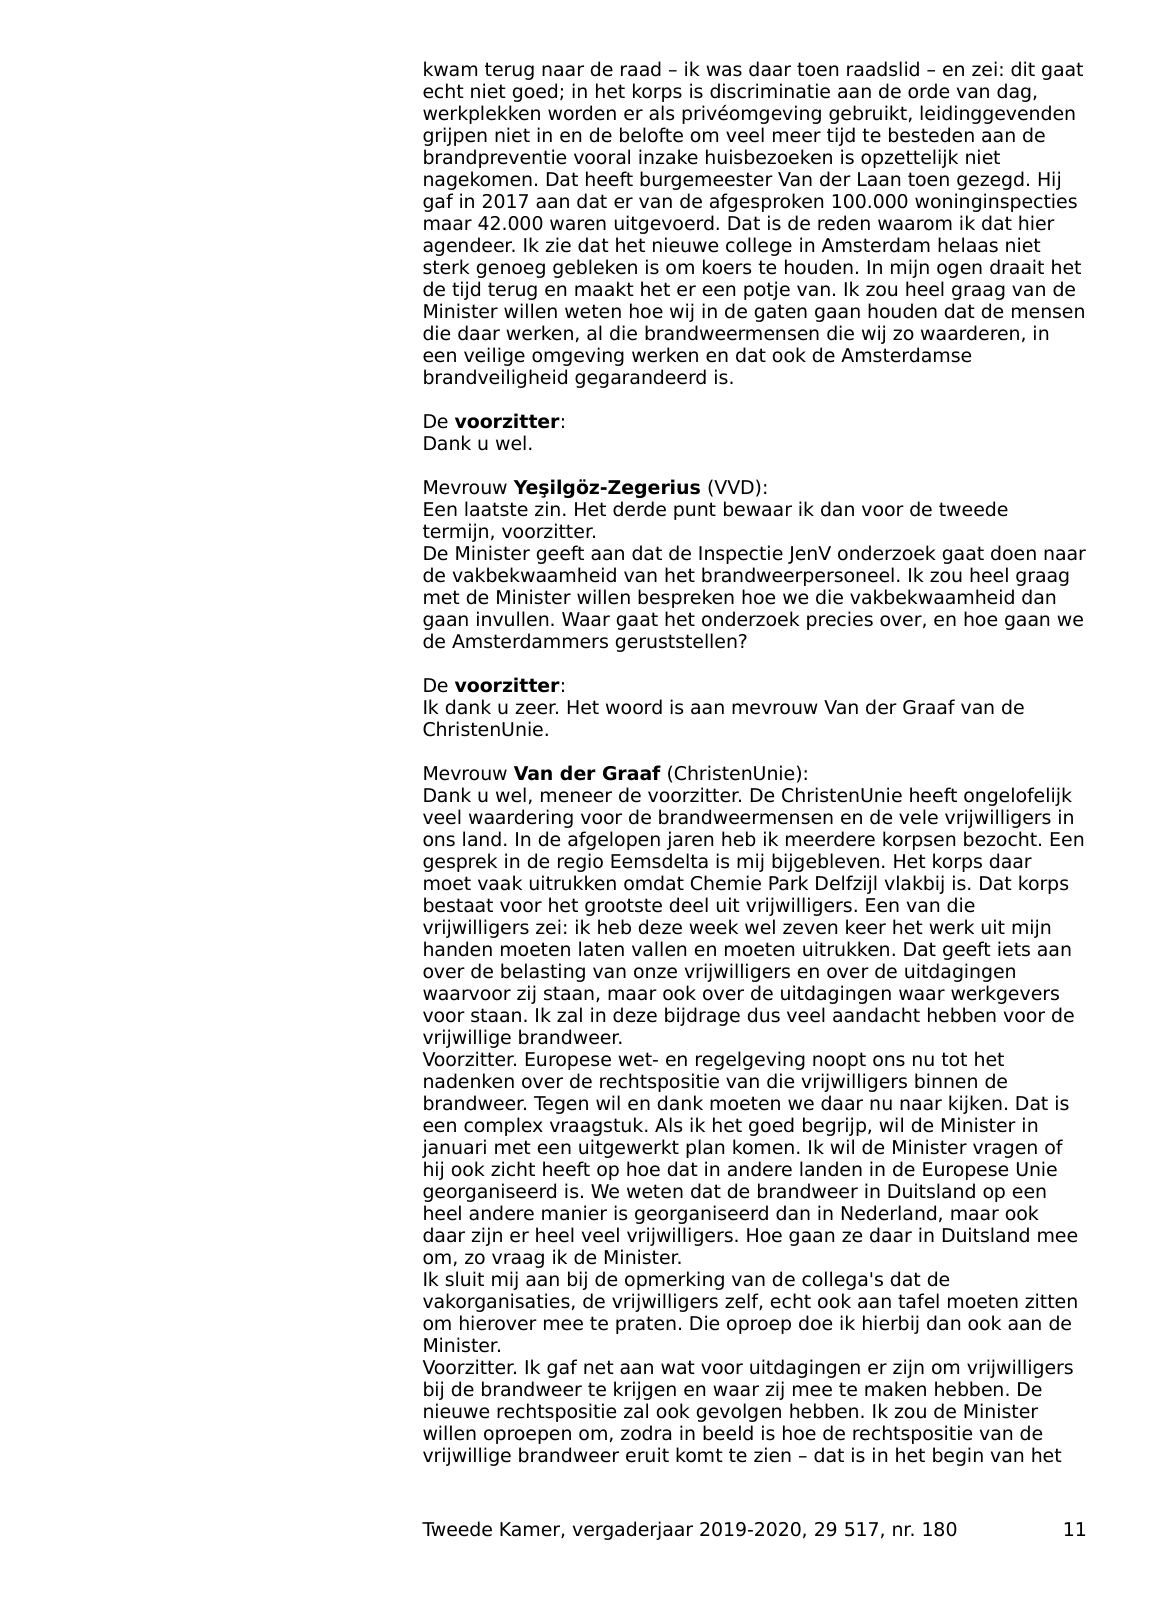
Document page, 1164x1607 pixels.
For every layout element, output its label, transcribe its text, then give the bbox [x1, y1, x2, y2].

text Dank u wel. [422, 433, 1087, 455]
text kwam terug naar de raad – ik was daar toen raadslid – en zei: dit gaat echt niet goed; in het korps is discriminatie aan de orde van dag, werkplekken worden er als privéomgeving gebruikt, leidinggevenden grijpen niet in en de belofte om veel meer tijd te besteden aan de brandpreventie vooral inzake huisbezoeken is opzettelijk niet nagekomen. Dat heeft burgemeester Van der Laan toen gezegd. Hij gaf in 2017 aan dat er van de afgesproken 100.000 woninginspecties maar 42.000 waren uitgevoerd. Dat is de reden waarom ik dat hier agendeer. Ik zie dat het nieuwe college in Amsterdam helaas niet sterk genoeg gebleken is om koers te houden. In mijn ogen draait het de tijd terug en maakt het er een potje van. Ik zou heel graag van de Minister willen weten hoe wij in de gaten gaan houden dat de mensen die daar werken, al die brandweermensen die wij zo waarderen, in een veilige omgeving werken en dat ook de Amsterdamse brandveiligheid gegarandeerd is. [422, 59, 1087, 389]
text Ik sluit mij aan bij de opmerking van de collega's dat de vakorganisaties, de vrijwilligers zelf, echt ook aan tafel moeten zitten om hierover mee te praten. Die oproep doe ik hierbij dan ook aan de Minister. [422, 1269, 1087, 1357]
text Mevrouw Van der Graaf (ChristenUnie): [422, 763, 1087, 785]
text Voorzitter. Europese wet- en regelgeving noopt ons nu tot het nadenken over de rechtspositie van die vrijwilligers binnen de brandweer. Tegen wil en dank moeten we daar nu naar kijken. Dat is een complex vraagstuk. Als ik het goed begrijp, wil de Minister in januari met een uitgewerkt plan komen. Ik wil de Minister vragen of hij ook zicht heeft op hoe dat in andere landen in de Europese Unie georganiseerd is. We weten dat de brandweer in Duitsland op een heel andere manier is georganiseerd dan in Nederland, maar ook daar zijn er heel veel vrijwilligers. Hoe gaan ze daar in Duitsland mee om, zo vraag ik de Minister. [422, 1049, 1087, 1269]
text De voorzitter: [422, 675, 1087, 697]
text Voorzitter. Ik gaf net aan wat voor uitdagingen er zijn om vrijwilligers bij de brandweer te krijgen en waar zij mee te maken hebben. De nieuwe rechtspositie zal ook gevolgen hebben. Ik zou de Minister willen oproepen om, zodra in beeld is hoe de rechtspositie van de vrijwillige brandweer eruit komt te zien – dat is in het begin van het [422, 1357, 1087, 1467]
text Mevrouw Yeşilgöz-Zegerius (VVD): [422, 477, 1087, 499]
text De voorzitter: [422, 411, 1087, 433]
text Dank u wel, meneer de voorzitter. De ChristenUnie heeft ongelofelijk veel waardering voor de brandweermensen en de vele vrijwilligers in ons land. In de afgelopen jaren heb ik meerdere korpsen bezocht. Een gesprek in de regio Eemsdelta is mij bijgebleven. Het korps daar moet vaak uitrukken omdat Chemie Park Delfzijl vlakbij is. Dat korps bestaat voor het grootste deel uit vrijwilligers. Een van die vrijwilligers zei: ik heb deze week wel zeven keer het werk uit mijn handen moeten laten vallen en moeten uitrukken. Dat geeft iets aan over de belasting van onze vrijwilligers en over de uitdagingen waarvoor zij staan, maar ook over de uitdagingen waar werkgevers voor staan. Ik zal in deze bijdrage dus veel aandacht hebben voor de vrijwillige brandweer. [422, 785, 1087, 1049]
text Ik dank u zeer. Het woord is aan mevrouw Van der Graaf van de ChristenUnie. [422, 697, 1087, 741]
text De Minister geeft aan dat de Inspectie JenV onderzoek gaat doen naar de vakbekwaamheid van het brandweerpersoneel. Ik zou heel graag met de Minister willen bespreken hoe we die vakbekwaamheid dan gaan invullen. Waar gaat het onderzoek precies over, en hoe gaan we de Amsterdammers geruststellen? [422, 543, 1087, 653]
text Een laatste zin. Het derde punt bewaar ik dan voor de tweede termijn, voorzitter. [422, 499, 1087, 543]
